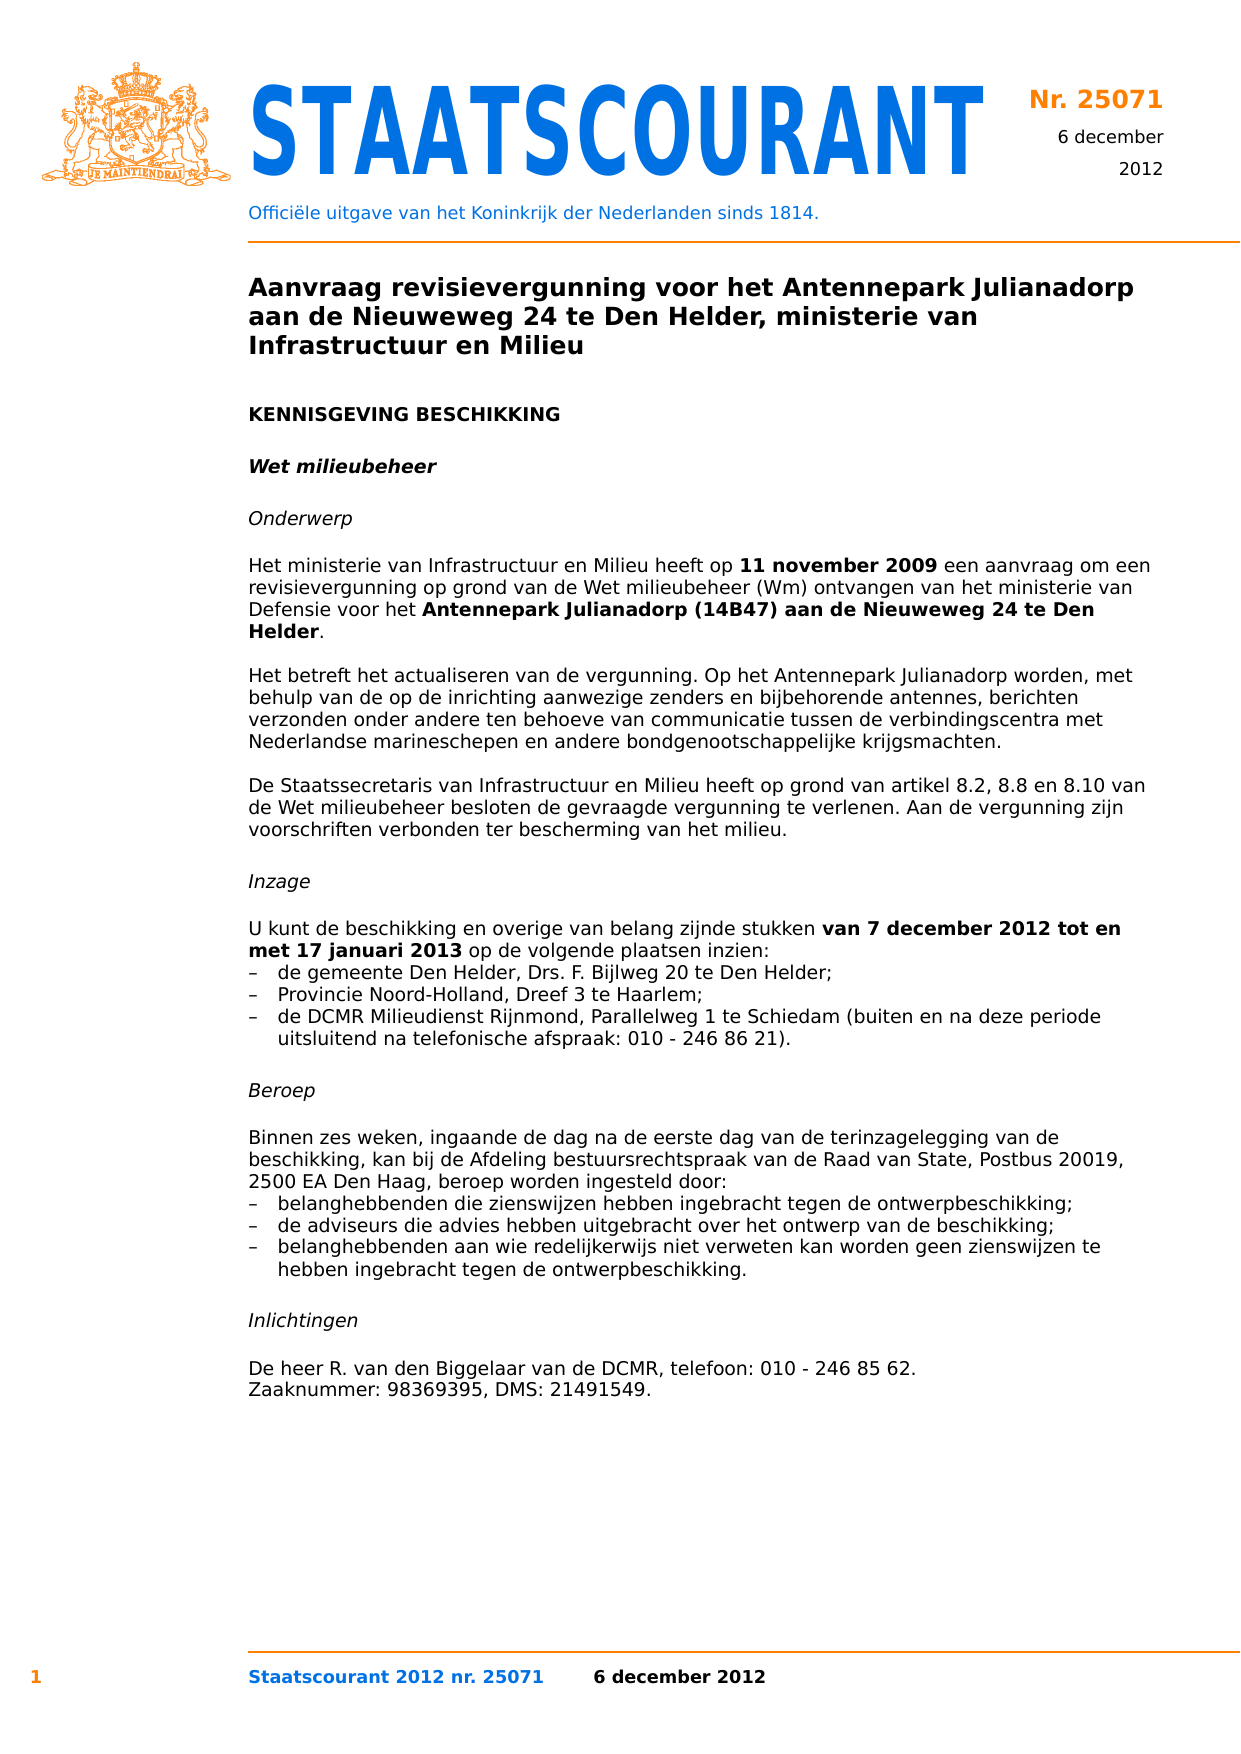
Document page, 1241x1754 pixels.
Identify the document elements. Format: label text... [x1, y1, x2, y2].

picture [41, 62, 231, 186]
table_cell 2012 [998, 153, 1240, 203]
subtitle Aanvraag revisievergunning voor het Antennepark Julianadorp aan de Nieuweweg 24 te Den Helder, ministerie van Infrastructuur en Milieu [248, 273, 1163, 361]
text – de DCMR Milieudienst Rijnmond, Parallelweg 1 te Schiedam (buiten en na deze periode uitsluitend na telefonische afspraak: 010 - 246 86 21). [248, 1006, 1163, 1049]
text De heer R. van den Biggelaar van de DCMR, telefoon: 010 - 246 85 62. [248, 1357, 1163, 1379]
text Het ministerie van Infrastructuur en Milieu heeft op 11 november 2009 een aanvraag om een revisievergunning op grond van de Wet milieubeheer (Wm) ontvangen van het ministerie van Defensie voor het Antennepark Julianadorp (14B47) aan de Nieuweweg 24 te Den Helder. [248, 555, 1163, 643]
text De Staatssecretaris van Infrastructuur en Milieu heeft op grond van artikel 8.2, 8.8 en 8.10 van de Wet milieubeheer besloten de gevraagde vergunning te verlenen. Aan de vergunning zijn voorschriften verbonden ter bescherming van het milieu. [248, 775, 1163, 841]
subtitle Inzage [248, 871, 1163, 893]
text Het betreft het actualiseren van de vergunning. Op het Antennepark Julianadorp worden, met behulp van de op de inrichting aanwezige zenders en bijbehorende antennes, berichten verzonden onder andere ten behoeve van communicatie tussen de verbindingscentra met Nederlandse marineschepen en andere bondgenootschappelijke krijgsmachten. [248, 665, 1163, 753]
subtitle Wet milieubeheer [248, 456, 1163, 478]
table_cell Officiële uitgave van het Koninkrijk der Nederlanden sinds 1814. [248, 203, 1240, 241]
text – belanghebbenden aan wie redelijkerwijs niet verweten kan worden geen zienswijzen te hebben ingebracht tegen de ontwerpbeschikking. [248, 1236, 1163, 1280]
text – de adviseurs die advies hebben uitgebracht over het ontwerp van de beschikking; [248, 1214, 1163, 1236]
text – Provincie Noord-Holland, Dreef 3 te Haarlem; [248, 984, 1163, 1006]
table_header [25, 62, 248, 241]
subtitle Onderwerp [248, 508, 1163, 530]
table_header Nr. 25071 [998, 62, 1240, 121]
table_cell 6 december [998, 121, 1240, 153]
text – de gemeente Den Helder, Drs. F. Bijlweg 20 te Den Helder; [248, 962, 1163, 984]
subtitle Inlichtingen [248, 1310, 1163, 1332]
subtitle Beroep [248, 1079, 1163, 1102]
table_header STAATSCOURANT [248, 62, 998, 203]
text U kunt de beschikking en overige van belang zijnde stukken van 7 december 2012 tot en met 17 januari 2013 op de volgende plaatsen inzien: [248, 918, 1163, 962]
text – belanghebbenden die zienswijzen hebben ingebracht tegen de ontwerpbeschikking; [248, 1192, 1163, 1214]
text Binnen zes weken, ingaande de dag na de eerste dag van de terinzagelegging van de beschikking, kan bij de Afdeling bestuursrechtspraak van de Raad van State, Postbus 20019, 2500 EA Den Haag, beroep worden ingesteld door: [248, 1127, 1163, 1192]
text Zaaknummer: 98369395, DMS: 21491549. [248, 1379, 1163, 1401]
subtitle KENNISGEVING BESCHIKKING [248, 404, 1163, 426]
